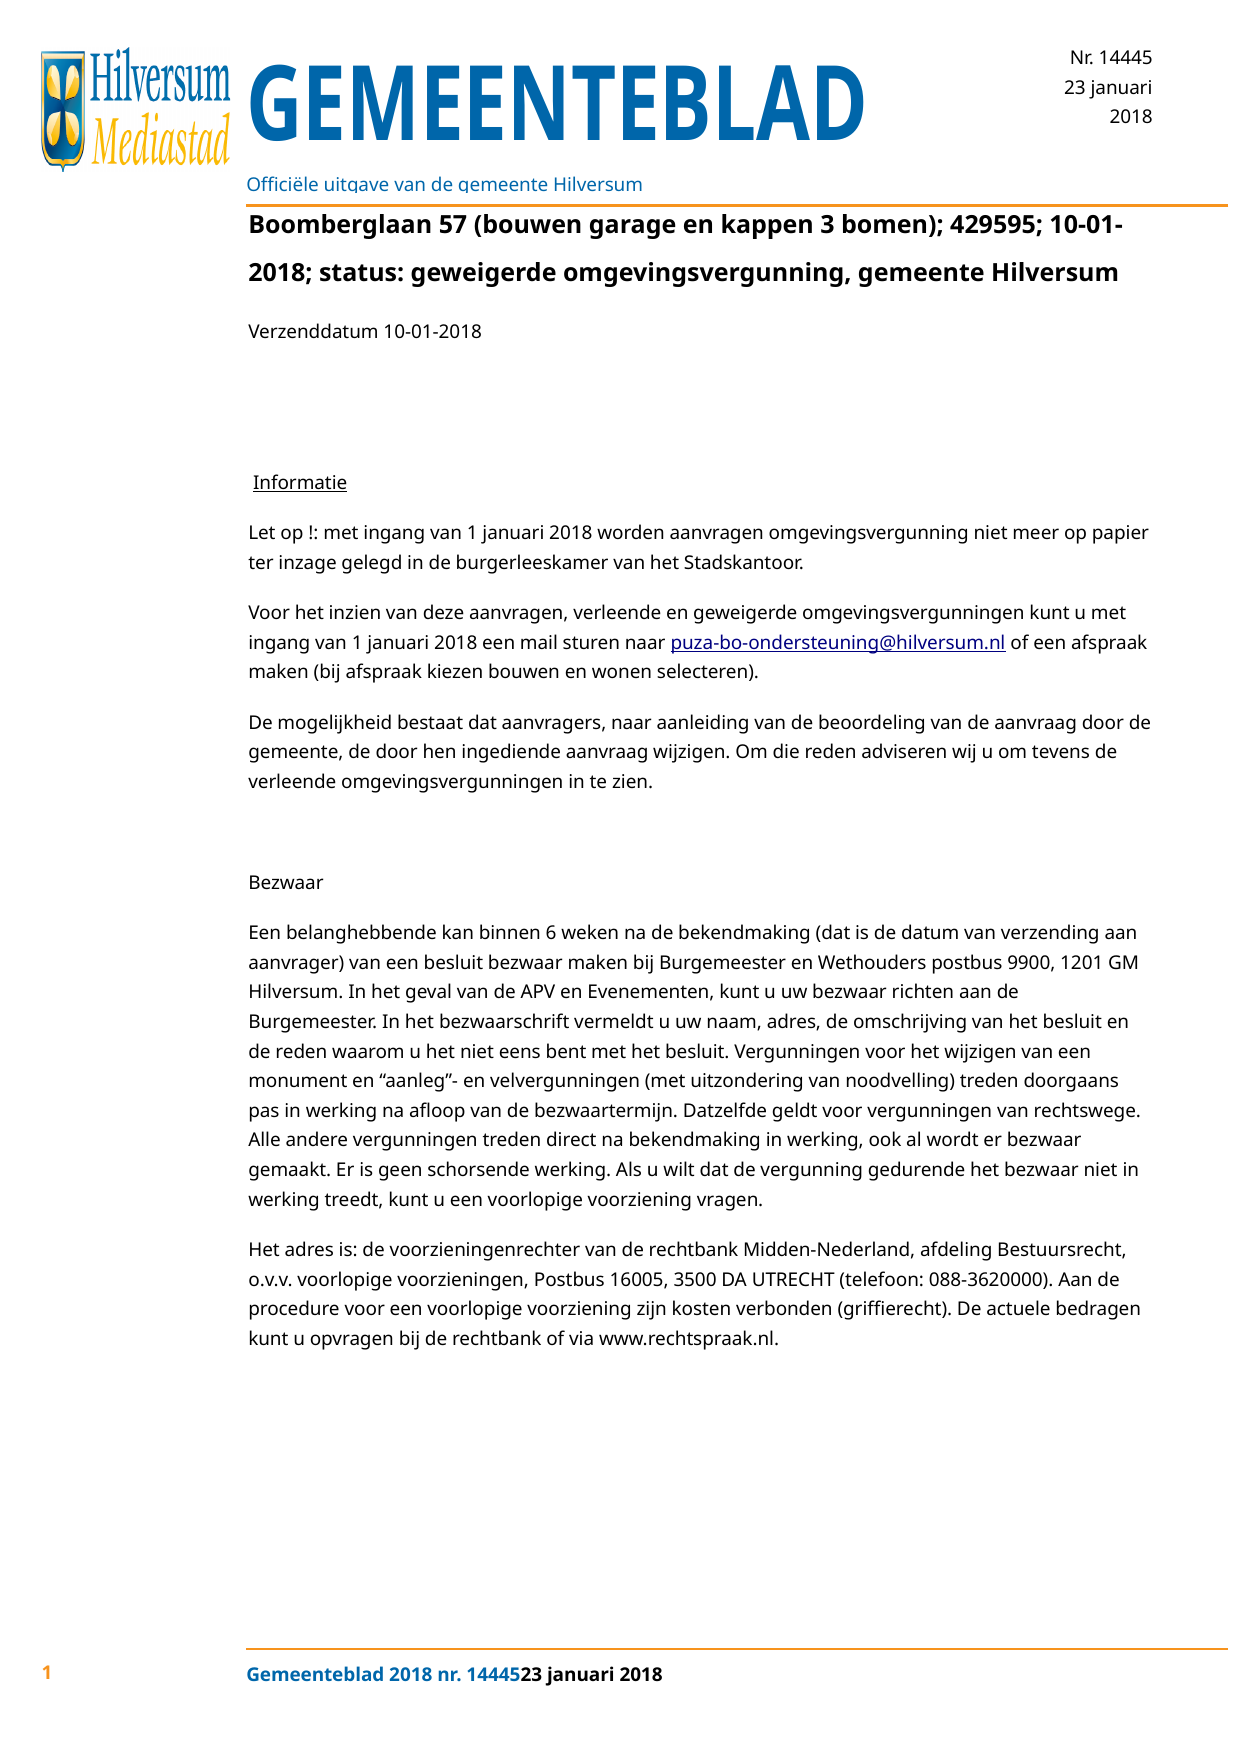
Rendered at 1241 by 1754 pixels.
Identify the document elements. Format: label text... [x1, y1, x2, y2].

text De mogelijkheid bestaat dat aanvragers, naar aanleiding van de beoordeling van de aanvraag door de gemeente, de door hen ingediende aanvraag wijzigen. Om die reden adviseren wij u om tevens de verleende omgevingsvergunningen in te zien. [248, 709, 1152, 794]
picture [41, 47, 231, 172]
text Een belanghebbende kan binnen 6 weken na de bekendmaking (dat is de datum van verzending aan aanvrager) van een besluit bezwaar maken bij Burgemeester en Wethouders postbus 9900, 1201 GM Hilversum. In het geval van de APV en Evenementen, kunt u uw bezwaar richten aan de Burgemeester. In het bezwaarschrift vermeldt u uw naam, adres, de omschrijving van het besluit en de reden waarom u het niet eens bent met het besluit. Vergunningen voor het wijzigen van een monument en “aanleg”- en velvergunningen (met uitzondering van noodvelling) treden doorgaans pas in werking na afloop van de bezwaartermijn. Datzelfde geldt voor vergunningen van rechtswege. Alle andere vergunningen treden direct na bekendmaking in werking, ook al wordt er bezwaar gemaakt. Er is geen schorsende werking. Als u wilt dat de vergunning gedurende het bezwaar niet in werking treedt, kunt u een voorlopige voorziening vragen. [248, 919, 1152, 1212]
text Bezwaar [248, 869, 1152, 895]
text Verzenddatum 10-01-2018 [248, 318, 1152, 344]
text Het adres is: de voorzieningenrechter van de rechtbank Midden-Nederland, afdeling Bestuursrecht, o.v.v. voorlopige voorzieningen, Postbus 16005, 3500 DA UTRECHT (telefoon: 088-3620000). Aan de procedure voor een voorlopige voorziening zijn kosten verbonden (griffierecht). De actuele bedragen kunt u opvragen bij de rechtbank of via www.rechtspraak.nl. [248, 1236, 1152, 1351]
text Let op !: met ingang van 1 januari 2018 worden aanvragen omgevingsvergunning niet meer op papier ter inzage gelegd in de burgerleeskamer van het Stadskantoor. [248, 519, 1152, 575]
text Boomberglaan 57 (bouwen garage en kappen 3 bomen); 429595; 10-01-2018; status: geweigerde omgevingsvergunning, gemeente Hilversum [248, 207, 1152, 288]
text Informatie [248, 469, 1152, 495]
text Voor het inzien van deze aanvragen, verleende en geweigerde omgevingsvergunningen kunt u met ingang van 1 januari 2018 een mail sturen naar puza-bo-ondersteuning@hilversum.nl of een afspraak maken (bij afspraak kiezen bouwen en wonen selecteren). [248, 599, 1152, 684]
